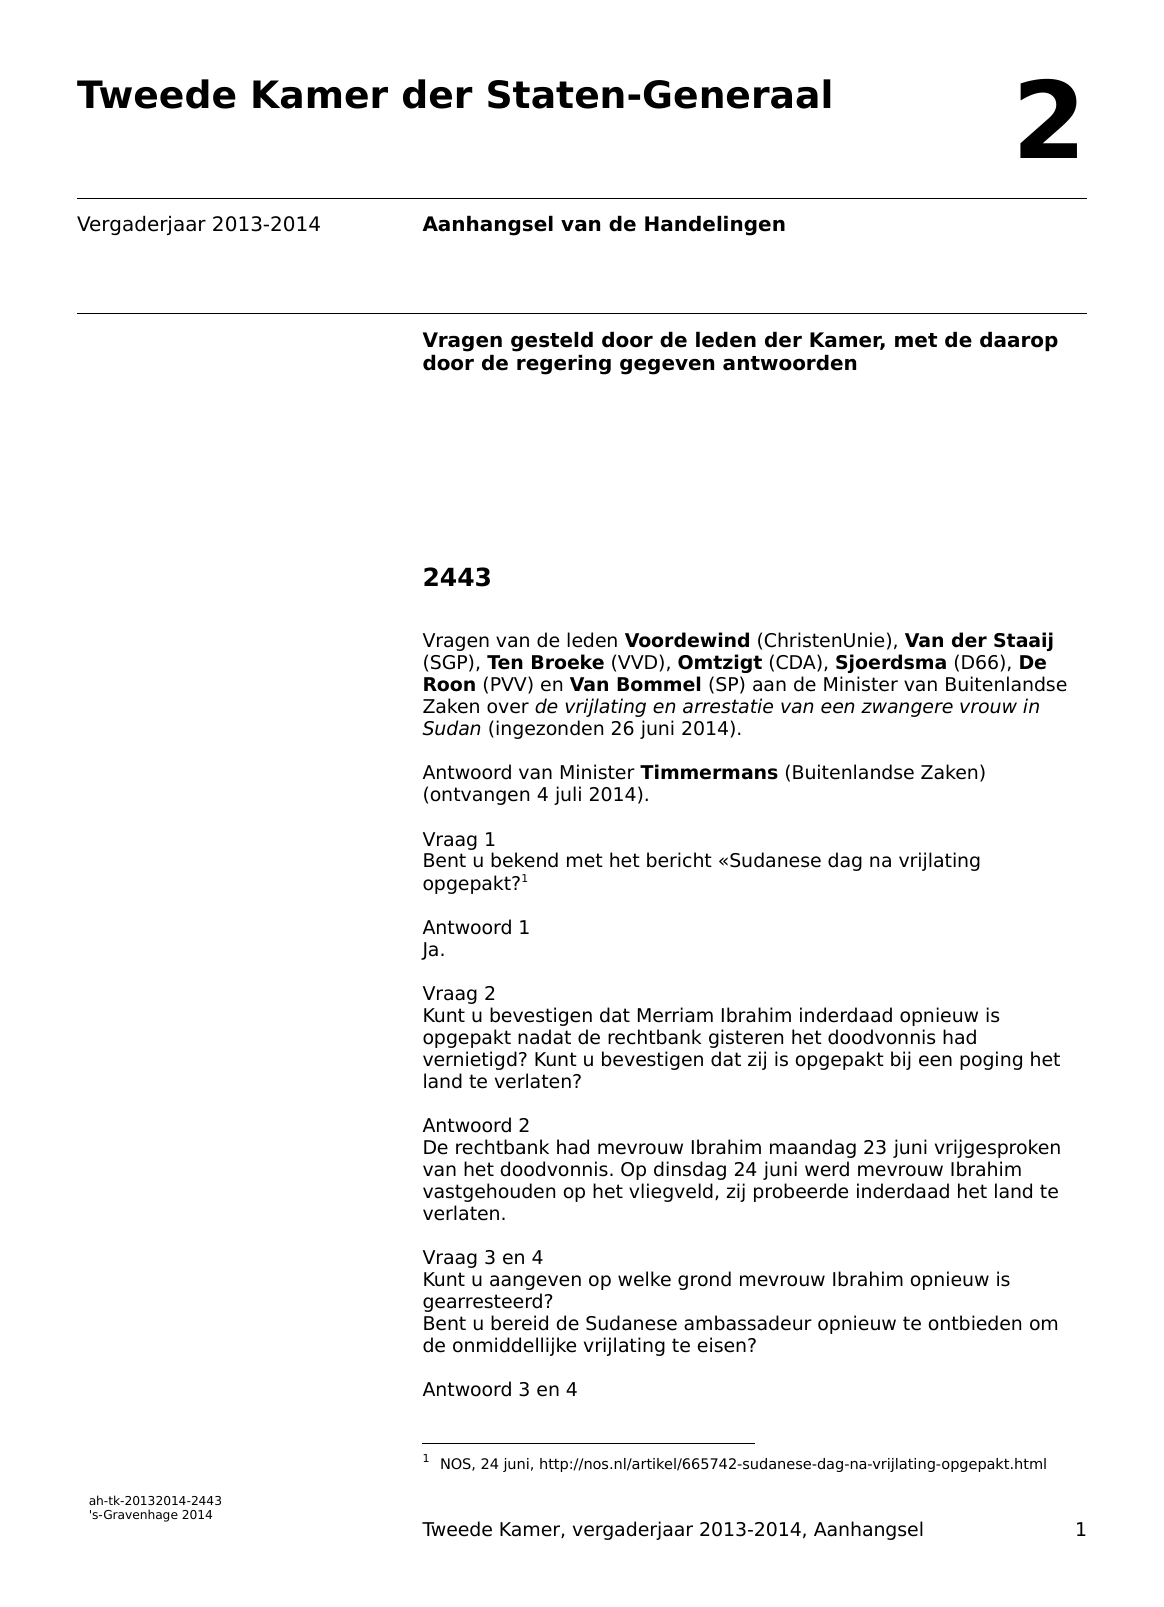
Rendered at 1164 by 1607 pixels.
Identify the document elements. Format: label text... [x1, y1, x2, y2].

text Vraag 1 [422, 828, 1087, 850]
text 2443 [422, 563, 1087, 592]
table_header 2 [886, 59, 1087, 198]
text Vraag 3 en 4 [422, 1247, 1087, 1269]
text NOS, 24 juni, http://nos.nl/artikel/665742-sudanese-dag-na-vrijlating-opgepakt.html [422, 1452, 1087, 1474]
table_cell Vragen gesteld door de leden der Kamer, met de daarop door de regering gegeven antwoorden [422, 314, 1087, 375]
text Vraag 2 [422, 983, 1087, 1005]
table_header Tweede Kamer der Staten-Generaal [77, 59, 886, 198]
table_cell Aanhangsel van de Handelingen [422, 199, 1087, 313]
text Antwoord van Minister Timmermans (Buitenlandse Zaken) (ontvangen 4 juli 2014). [422, 762, 1087, 806]
text Antwoord 3 en 4 [422, 1379, 1087, 1401]
table_cell [77, 314, 422, 375]
text Ja. [422, 938, 1087, 961]
text Bent u bereid de Sudanese ambassadeur opnieuw te ontbieden om de onmiddellijke vrijlating te eisen? [422, 1313, 1087, 1357]
text 's-Gravenhage 2014 [88, 1508, 323, 1522]
text De rechtbank had mevrouw Ibrahim maandag 23 juni vrijgesproken van het doodvonnis. Op dinsdag 24 juni werd mevrouw Ibrahim vastgehouden op het vliegveld, zij probeerde inderdaad het land te verlaten. [422, 1137, 1087, 1225]
text Vragen van de leden Voordewind (ChristenUnie), Van der Staaij (SGP), Ten Broeke (VVD), Omtzigt (CDA), Sjoerdsma (D66), De Roon (PVV) en Van Bommel (SP) aan de Minister van Buitenlandse Zaken over de vrijlating en arrestatie van een zwangere vrouw in Sudan (ingezonden 26 juni 2014). [422, 630, 1087, 740]
text Kunt u aangeven op welke grond mevrouw Ibrahim opnieuw is gearresteerd? [422, 1269, 1087, 1313]
text Bent u bekend met het bericht «Sudanese dag na vrijlating opgepakt? [422, 850, 1087, 894]
text Antwoord 1 [422, 917, 1087, 938]
table_cell Vergaderjaar 2013-2014 [77, 199, 422, 313]
text ah-tk-20132014-2443 [88, 1494, 323, 1508]
text Antwoord 2 [422, 1115, 1087, 1137]
text Kunt u bevestigen dat Merriam Ibrahim inderdaad opnieuw is opgepakt nadat de rechtbank gisteren het doodvonnis had vernietigd? Kunt u bevestigen dat zij is opgepakt bij een poging het land te verlaten? [422, 1005, 1087, 1093]
